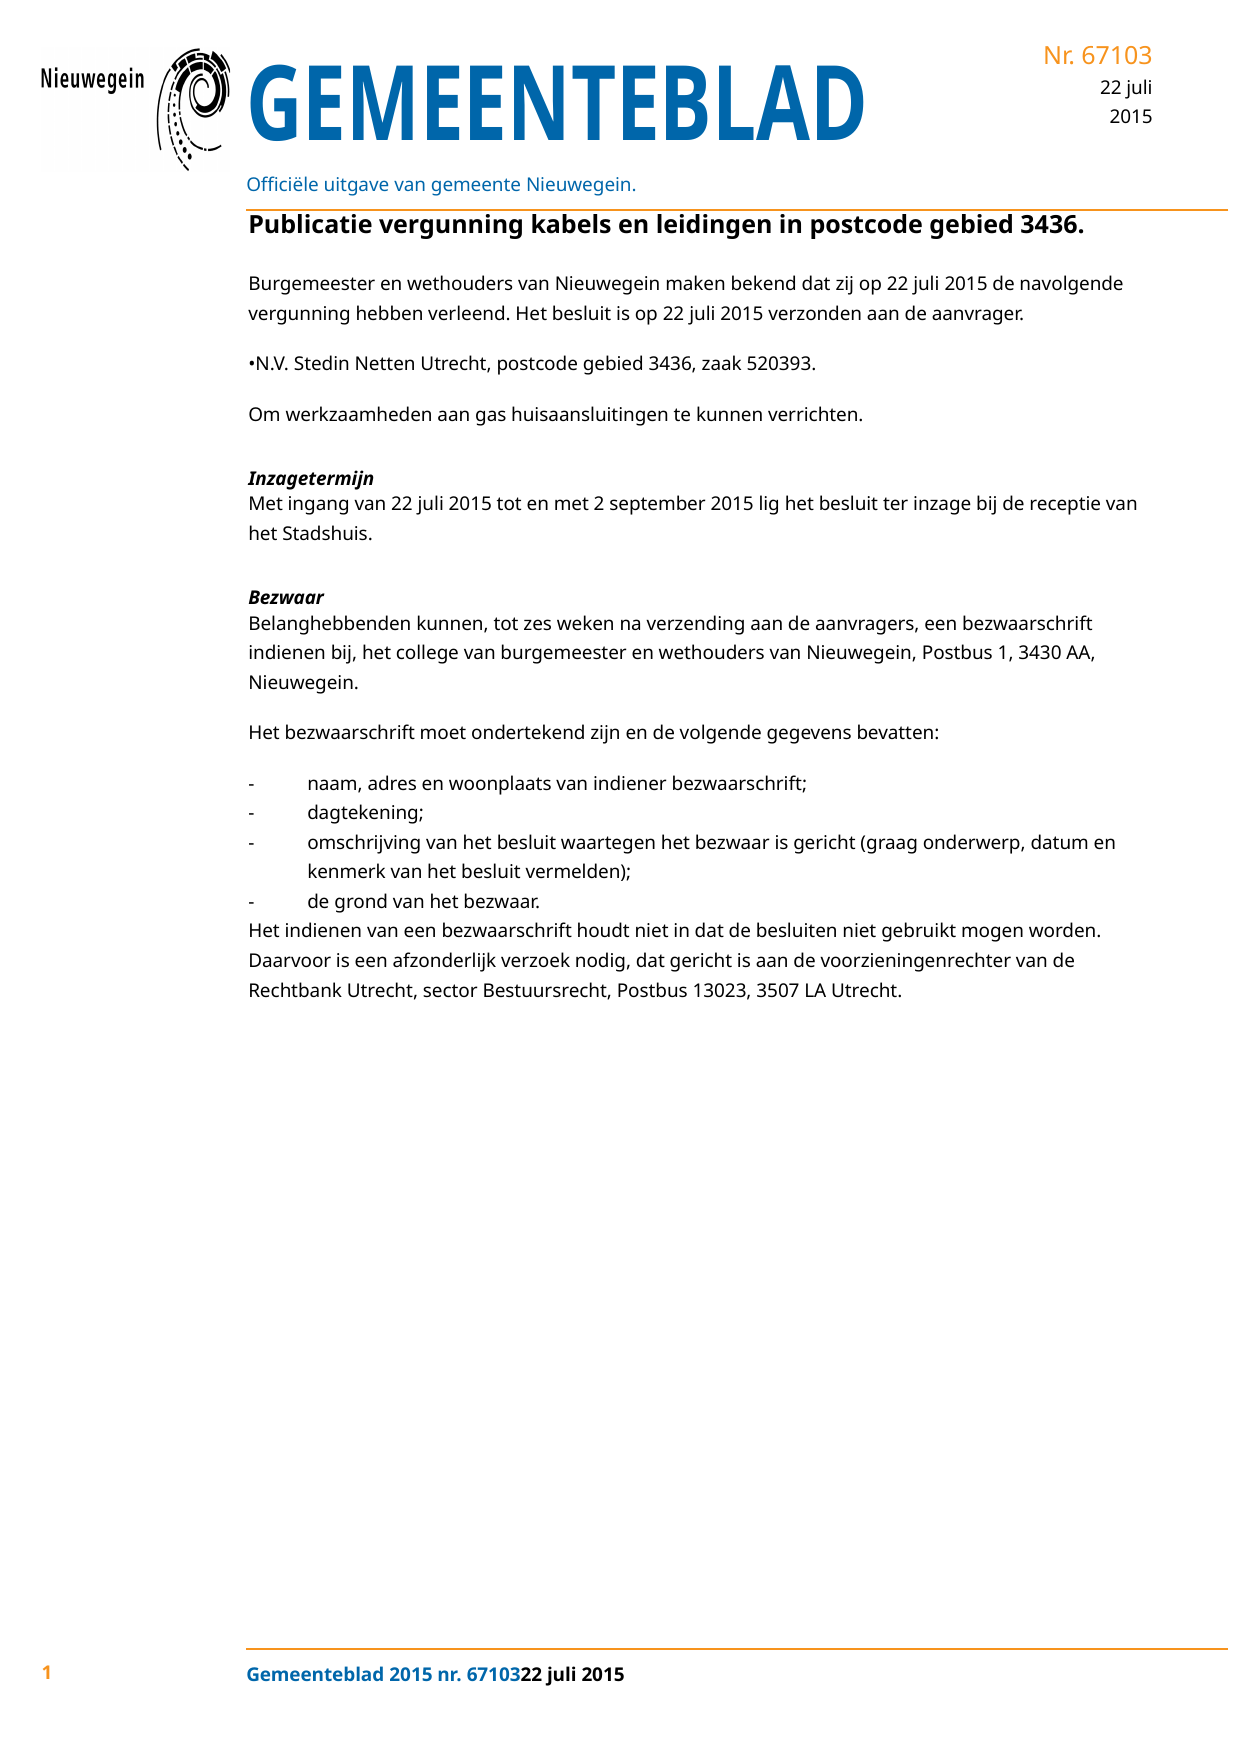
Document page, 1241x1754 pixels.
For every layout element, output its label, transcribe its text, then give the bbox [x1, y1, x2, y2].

text Het indienen van een bezwaarschrift houdt niet in dat de besluiten niet gebruikt mogen worden. Daarvoor is een afzonderlijk verzoek nodig, dat gericht is aan de voorzieningenrechter van de Rechtbank Utrecht, sector Bestuursrecht, Postbus 13023, 3507 LA Utrecht. [248, 918, 1152, 1002]
text Belanghebbenden kunnen, tot zes weken na verzending aan de aanvragers, een bezwaarschrift indienen bij, het college van burgemeester en wethouders van Nieuwegein, Postbus 1, 3430 AA, Nieuwegein. [248, 610, 1152, 694]
list naam, adres en woonplaats van indiener bezwaarschrift; [248, 770, 1152, 795]
list omschrijving van het besluit waartegen het bezwaar is gericht (graag onderwerp, datum en kenmerk van het besluit vermelden); [248, 829, 1152, 884]
text Burgemeester en wethouders van Nieuwegein maken bekend dat zij op 22 juli 2015 de navolgende vergunning hebben verleend. Het besluit is op 22 juli 2015 verzonden aan de aanvrager. [248, 270, 1152, 326]
text Bezwaar [248, 584, 1152, 610]
text Inzagetermijn [248, 465, 1152, 490]
list de grond van het bezwaar. [248, 888, 1152, 914]
list dagtekening; [248, 799, 1152, 825]
text Het bezwaarschrift moet ondertekend zijn en de volgende gegevens bevatten: [248, 719, 1152, 745]
text Om werkzaamheden aan gas huisaansluitingen te kunnen verrichten. [248, 401, 1152, 426]
text Publicatie vergunning kabels en leidingen in postcode gebied 3436. [248, 211, 1152, 241]
text Met ingang van 22 juli 2015 tot en met 2 september 2015 lig het besluit ter inzage bij de receptie van het Stadshuis. [248, 490, 1152, 546]
picture [41, 47, 231, 172]
text •N.V. Stedin Netten Utrecht, postcode gebied 3436, zaak 520393. [248, 350, 1152, 376]
